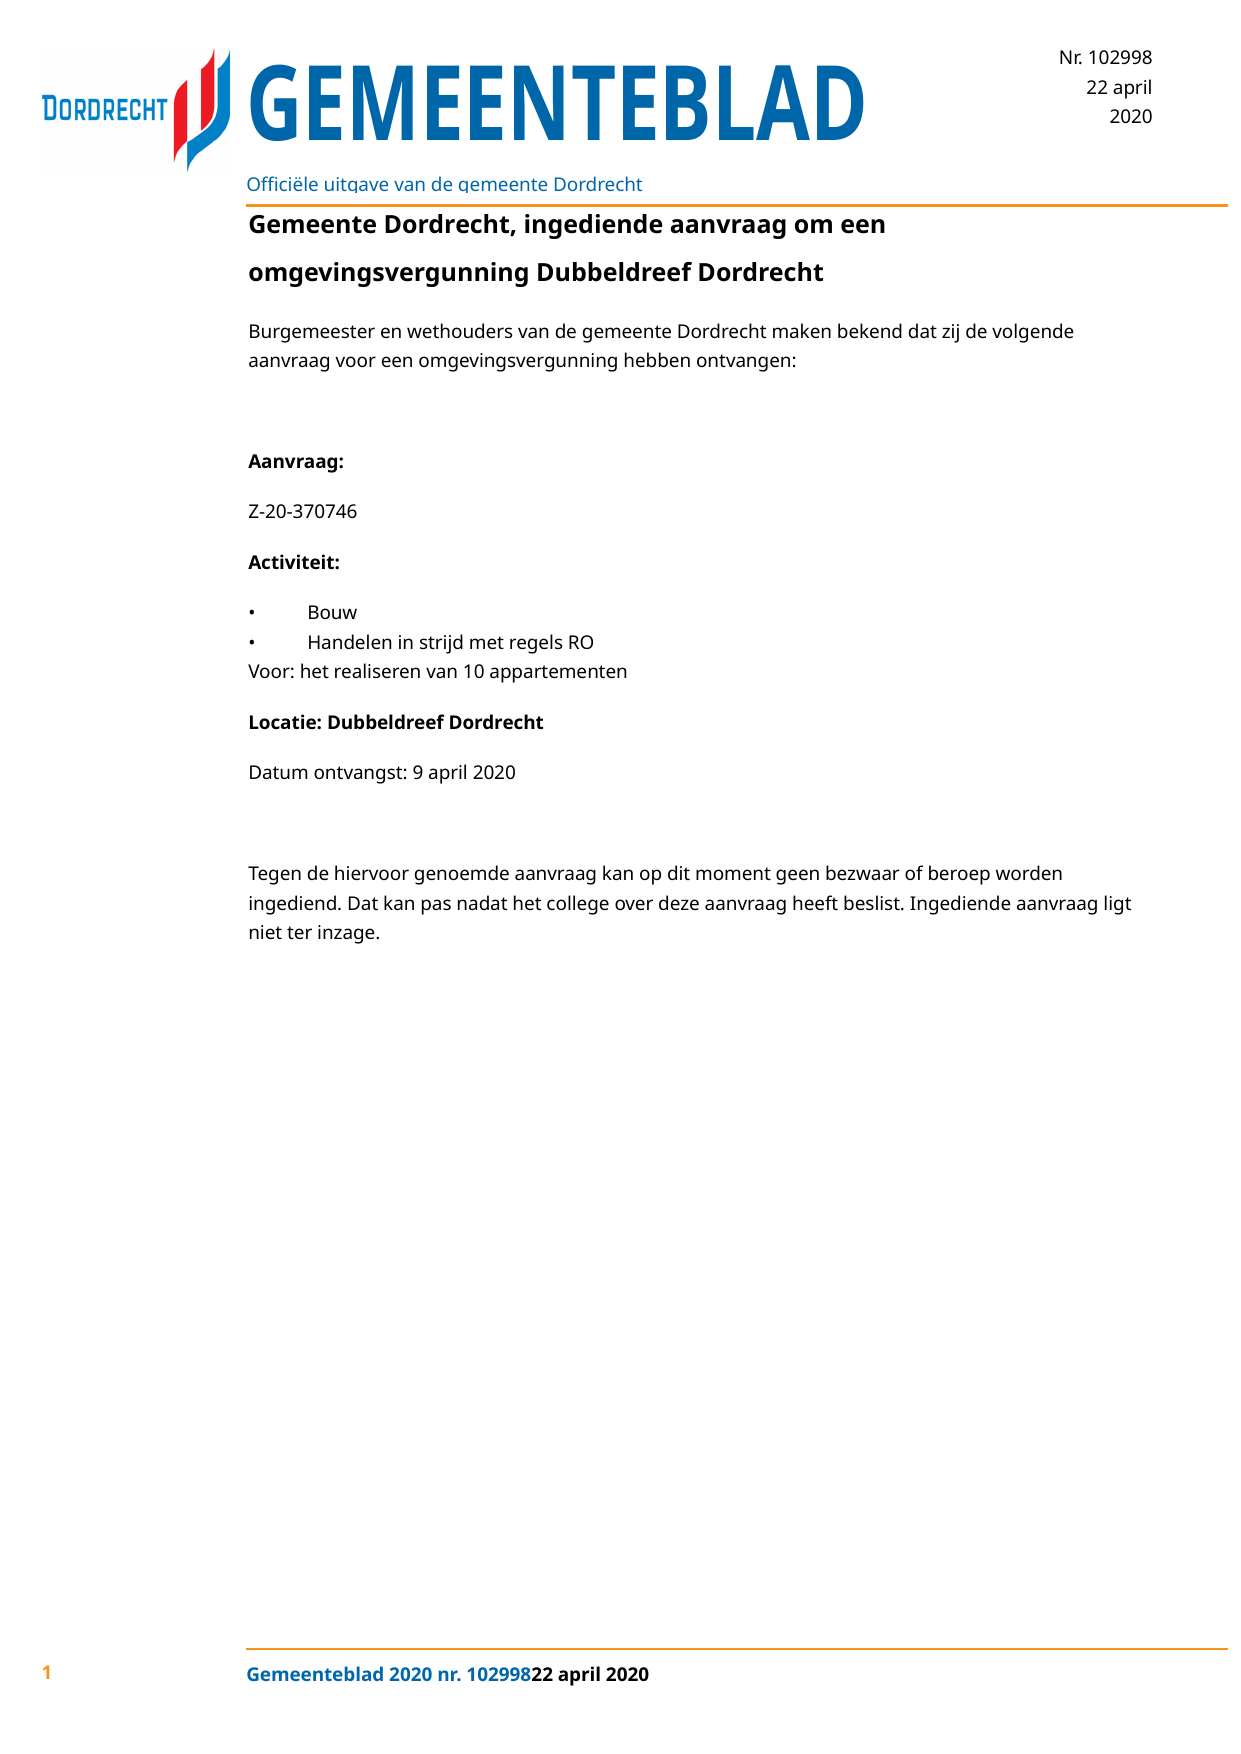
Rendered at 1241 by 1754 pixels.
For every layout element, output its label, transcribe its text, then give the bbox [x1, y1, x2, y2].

list Handelen in strijd met regels RO [248, 629, 1152, 655]
text Locatie: Dubbeldreef Dordrecht [248, 709, 1152, 735]
text Burgemeester en wethouders van de gemeente Dordrecht maken bekend dat zij de volgende aanvraag voor een omgevingsvergunning hebben ontvangen: [248, 318, 1152, 373]
text Datum ontvangst: 9 april 2020 [248, 759, 1152, 785]
picture [41, 47, 231, 172]
text Voor: het realiseren van 10 appartementen [248, 659, 1152, 684]
text Z-20-370746 [248, 499, 1152, 524]
text Activiteit: [248, 549, 1152, 575]
text Gemeente Dordrecht, ingediende aanvraag om een omgevingsvergunning Dubbeldreef Dordrecht [248, 207, 1152, 288]
list Bouw [248, 599, 1152, 625]
text Aanvraag: [248, 448, 1152, 474]
text Tegen de hiervoor genoemde aanvraag kan op dit moment geen bezwaar of beroep worden ingediend. Dat kan pas nadat het college over deze aanvraag heeft beslist. Ingediende aanvraag ligt niet ter inzage. [248, 860, 1152, 945]
